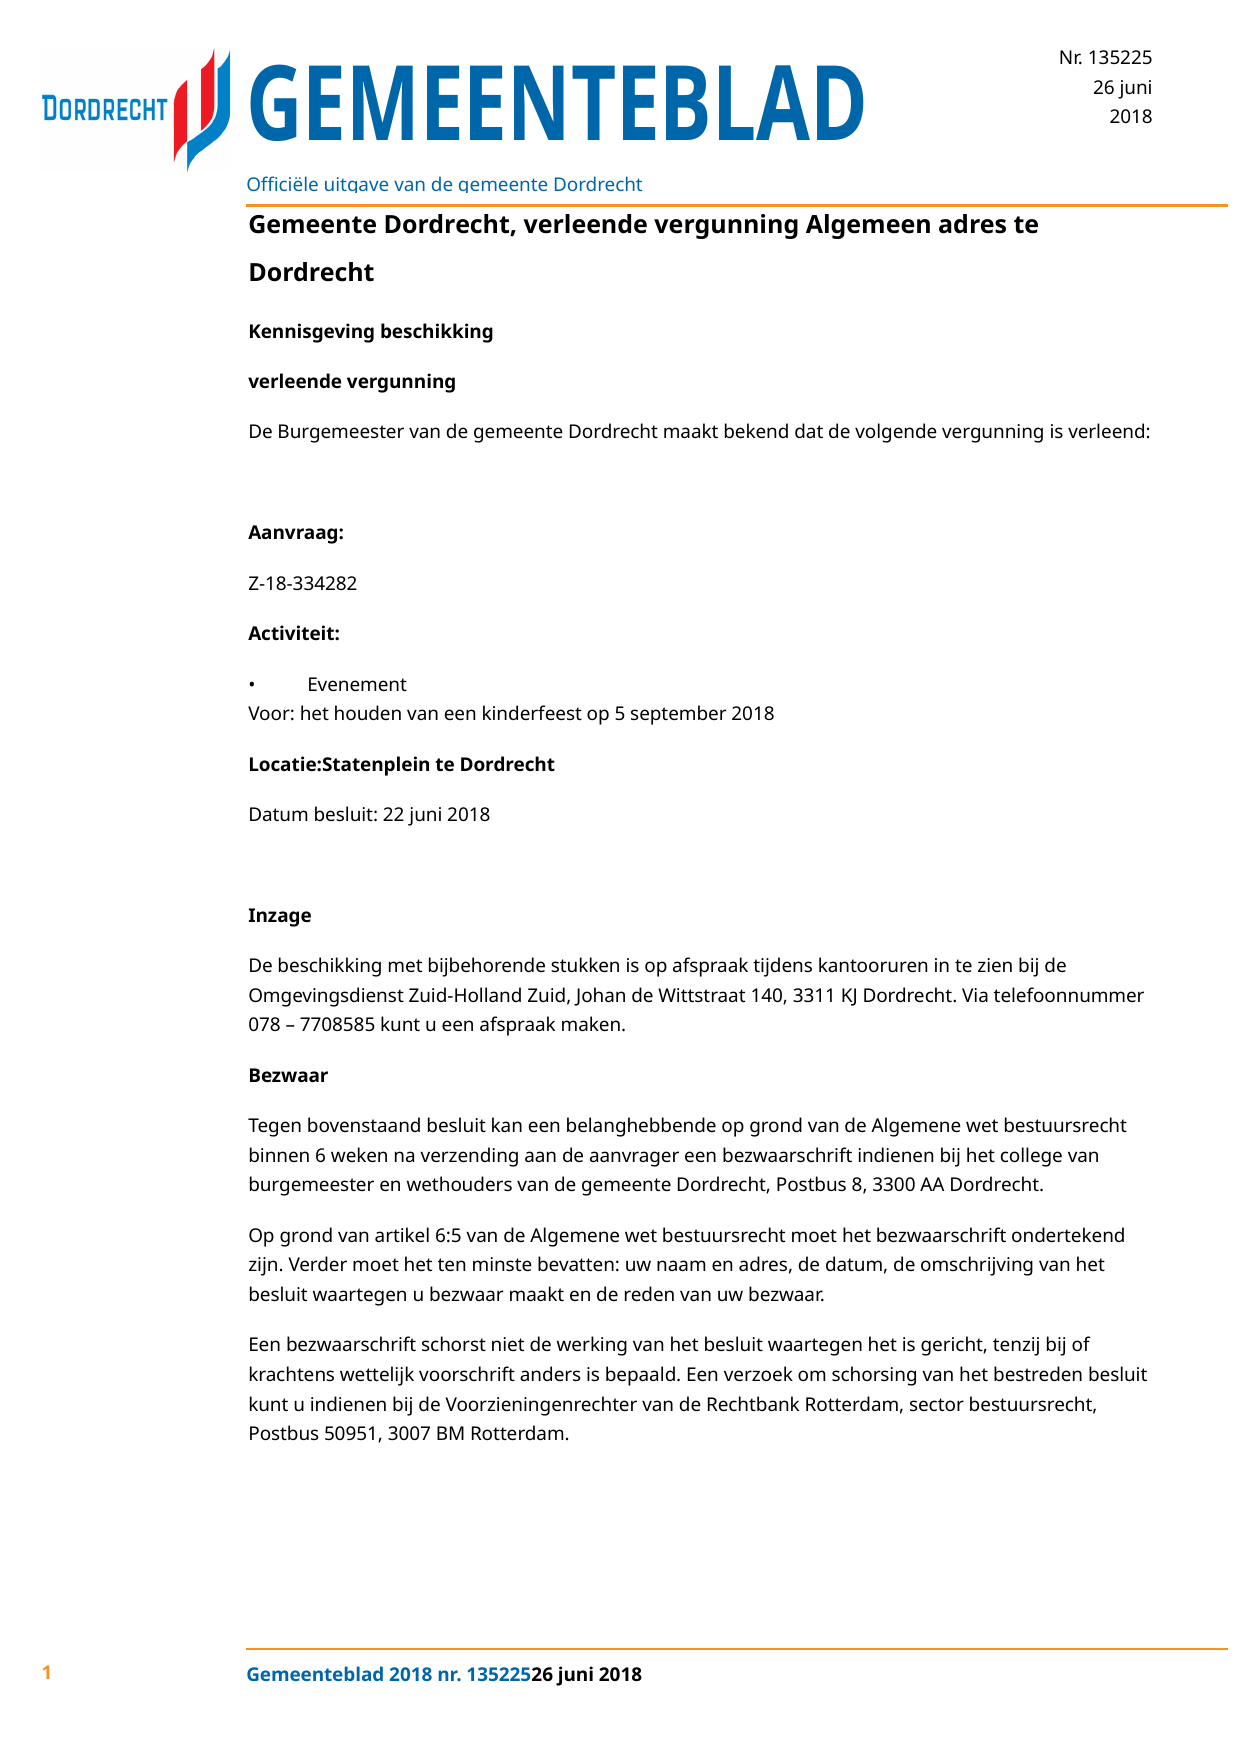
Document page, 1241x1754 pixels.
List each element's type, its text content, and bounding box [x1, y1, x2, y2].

text Bezwaar [248, 1062, 1152, 1088]
text Inzage [248, 902, 1152, 928]
picture [41, 47, 231, 172]
text verleende vergunning [248, 368, 1152, 394]
text De Burgemeester van de gemeente Dordrecht maakt bekend dat de volgende vergunning is verleend: [248, 419, 1152, 444]
text Tegen bovenstaand besluit kan een belanghebbende op grond van de Algemene wet bestuursrecht binnen 6 weken na verzending aan de aanvrager een bezwaarschrift indienen bij het college van burgemeester en wethouders van de gemeente Dordrecht, Postbus 8, 3300 AA Dordrecht. [248, 1112, 1152, 1197]
text Datum besluit: 22 juni 2018 [248, 801, 1152, 827]
text Aanvraag: [248, 519, 1152, 545]
text Voor: het houden van een kinderfeest op 5 september 2018 [248, 700, 1152, 726]
text Op grond van artikel 6:5 van de Algemene wet bestuursrecht moet het bezwaarschrift ondertekend zijn. Verder moet het ten minste bevatten: uw naam en adres, de datum, de omschrijving van het besluit waartegen u bezwaar maakt en de reden van uw bezwaar. [248, 1222, 1152, 1307]
text Kennisgeving beschikking [248, 318, 1152, 344]
list Evenement [248, 671, 1152, 697]
text Locatie:Statenplein te Dordrecht [248, 751, 1152, 777]
text Gemeente Dordrecht, verleende vergunning Algemeen adres te Dordrecht [248, 207, 1152, 288]
text Activiteit: [248, 620, 1152, 646]
text De beschikking met bijbehorende stukken is op afspraak tijdens kantooruren in te zien bij de Omgevingsdienst Zuid-Holland Zuid, Johan de Wittstraat 140, 3311 KJ Dordrecht. Via telefoonnummer 078 – 7708585 kunt u een afspraak maken. [248, 952, 1152, 1037]
text Z-18-334282 [248, 570, 1152, 596]
text Een bezwaarschrift schorst niet de werking van het besluit waartegen het is gericht, tenzij bij of krachtens wettelijk voorschrift anders is bepaald. Een verzoek om schorsing van het bestreden besluit kunt u indienen bij de Voorzieningenrechter van de Rechtbank Rotterdam, sector bestuursrecht, Postbus 50951, 3007 BM Rotterdam. [248, 1332, 1152, 1446]
